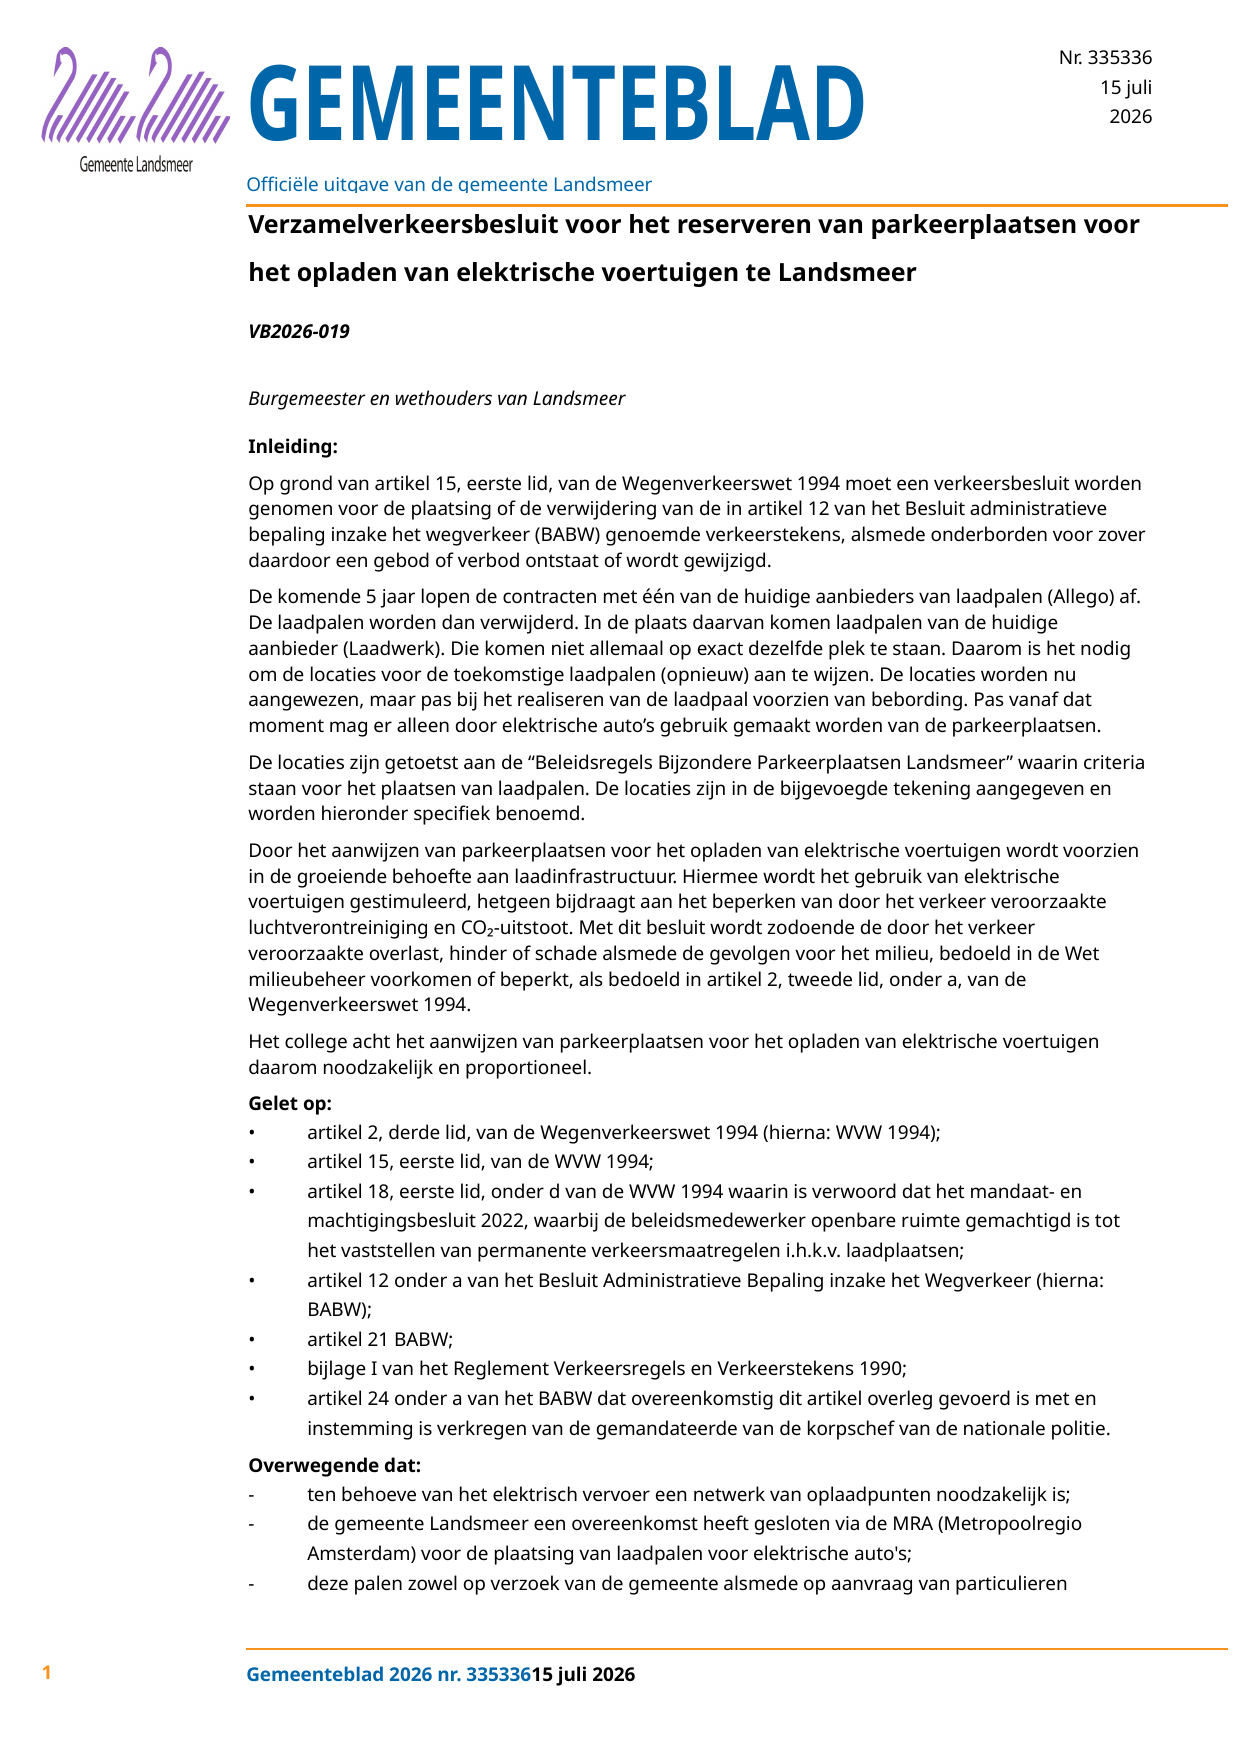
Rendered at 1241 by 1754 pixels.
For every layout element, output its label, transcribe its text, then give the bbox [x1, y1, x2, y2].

list artikel 18, eerste lid, onder d van de WVW 1994 waarin is verwoord dat het mandaat- en machtigingsbesluit 2022, waarbij de beleidsmedewerker openbare ruimte gemachtigd is tot het vaststellen van permanente verkeersmaatregelen i.h.k.v. laadplaatsen; [248, 1178, 1152, 1263]
text Burgemeester en wethouders van Landsmeer [248, 386, 1152, 411]
list artikel 12 onder a van het Besluit Administratieve Bepaling inzake het Wegverkeer (hierna: BABW); [248, 1267, 1152, 1322]
text De komende 5 jaar lopen de contracten met één van de huidige aanbieders van laadpalen (Allego) af. De laadpalen worden dan verwijderd. In de plaats daarvan komen laadpalen van de huidige aanbieder (Laadwerk). Die komen niet allemaal op exact dezelfde plek te staan. Daarom is het nodig om de locaties voor de toekomstige laadpalen (opnieuw) aan te wijzen. De locaties worden nu aangewezen, maar pas bij het realiseren van de laadpaal voorzien van bebording. Pas vanaf dat moment mag er alleen door elektrische auto’s gebruik gemaakt worden van de parkeerplaatsen. [248, 584, 1152, 738]
text Het college acht het aanwijzen van parkeerplaatsen voor het opladen van elektrische voertuigen daarom noodzakelijk en proportioneel. [248, 1028, 1152, 1080]
list ten behoeve van het elektrisch vervoer een netwerk van oplaadpunten noodzakelijk is; [248, 1481, 1152, 1507]
text Inleiding: [248, 433, 1152, 459]
list artikel 15, eerste lid, van de WVW 1994; [248, 1148, 1152, 1174]
text Op grond van artikel 15, eerste lid, van de Wegenverkeerswet 1994 moet een verkeersbesluit worden genomen voor de plaatsing of de verwijdering van de in artikel 12 van het Besluit administratieve bepaling inzake het wegverkeer (BABW) genoemde verkeerstekens, alsmede onderborden voor zover daardoor een gebod of verbod ontstaat of wordt gewijzigd. [248, 470, 1152, 573]
list artikel 21 BABW; [248, 1326, 1152, 1352]
list artikel 24 onder a van het BABW dat overeenkomstig dit artikel overleg gevoerd is met en instemming is verkregen van de gemandateerde van de korpschef van de nationale politie. [248, 1385, 1152, 1441]
text Verzamelverkeersbesluit voor het reserveren van parkeerplaatsen voor het opladen van elektrische voertuigen te Landsmeer [248, 207, 1152, 288]
text Gelet op: [248, 1091, 1152, 1116]
list bijlage I van het Reglement Verkeersregels en Verkeerstekens 1990; [248, 1356, 1152, 1381]
text De locaties zijn getoetst aan de “Beleidsregels Bijzondere Parkeerplaatsen Landsmeer” waarin criteria staan voor het plaatsen van laadpalen. De locaties zijn in de bijgevoegde tekening aangegeven en worden hieronder specifiek benoemd. [248, 749, 1152, 826]
list de gemeente Landsmeer een overeenkomst heeft gesloten via de MRA (Metropoolregio Amsterdam) voor de plaatsing van laadpalen voor elektrische auto's; [248, 1511, 1152, 1566]
picture [41, 47, 231, 172]
text Overwegende dat: [248, 1453, 1152, 1478]
text VB2026-019 [248, 318, 1152, 344]
list artikel 2, derde lid, van de Wegenverkeerswet 1994 (hierna: WVW 1994); [248, 1119, 1152, 1145]
text Door het aanwijzen van parkeerplaatsen voor het opladen van elektrische voertuigen wordt voorzien in de groeiende behoefte aan laadinfrastructuur. Hiermee wordt het gebruik van elektrische voertuigen gestimuleerd, hetgeen bijdraagt aan het beperken van door het verkeer veroorzaakte luchtverontreiniging en CO₂-uitstoot. Met dit besluit wordt zodoende de door het verkeer veroorzaakte overlast, hinder of schade alsmede de gevolgen voor het milieu, bedoeld in de Wet milieubeheer voorkomen of beperkt, als bedoeld in artikel 2, tweede lid, onder a, van de Wegenverkeerswet 1994. [248, 837, 1152, 1017]
list deze palen zowel op verzoek van de gemeente alsmede op aanvraag van particulieren [248, 1570, 1152, 1596]
